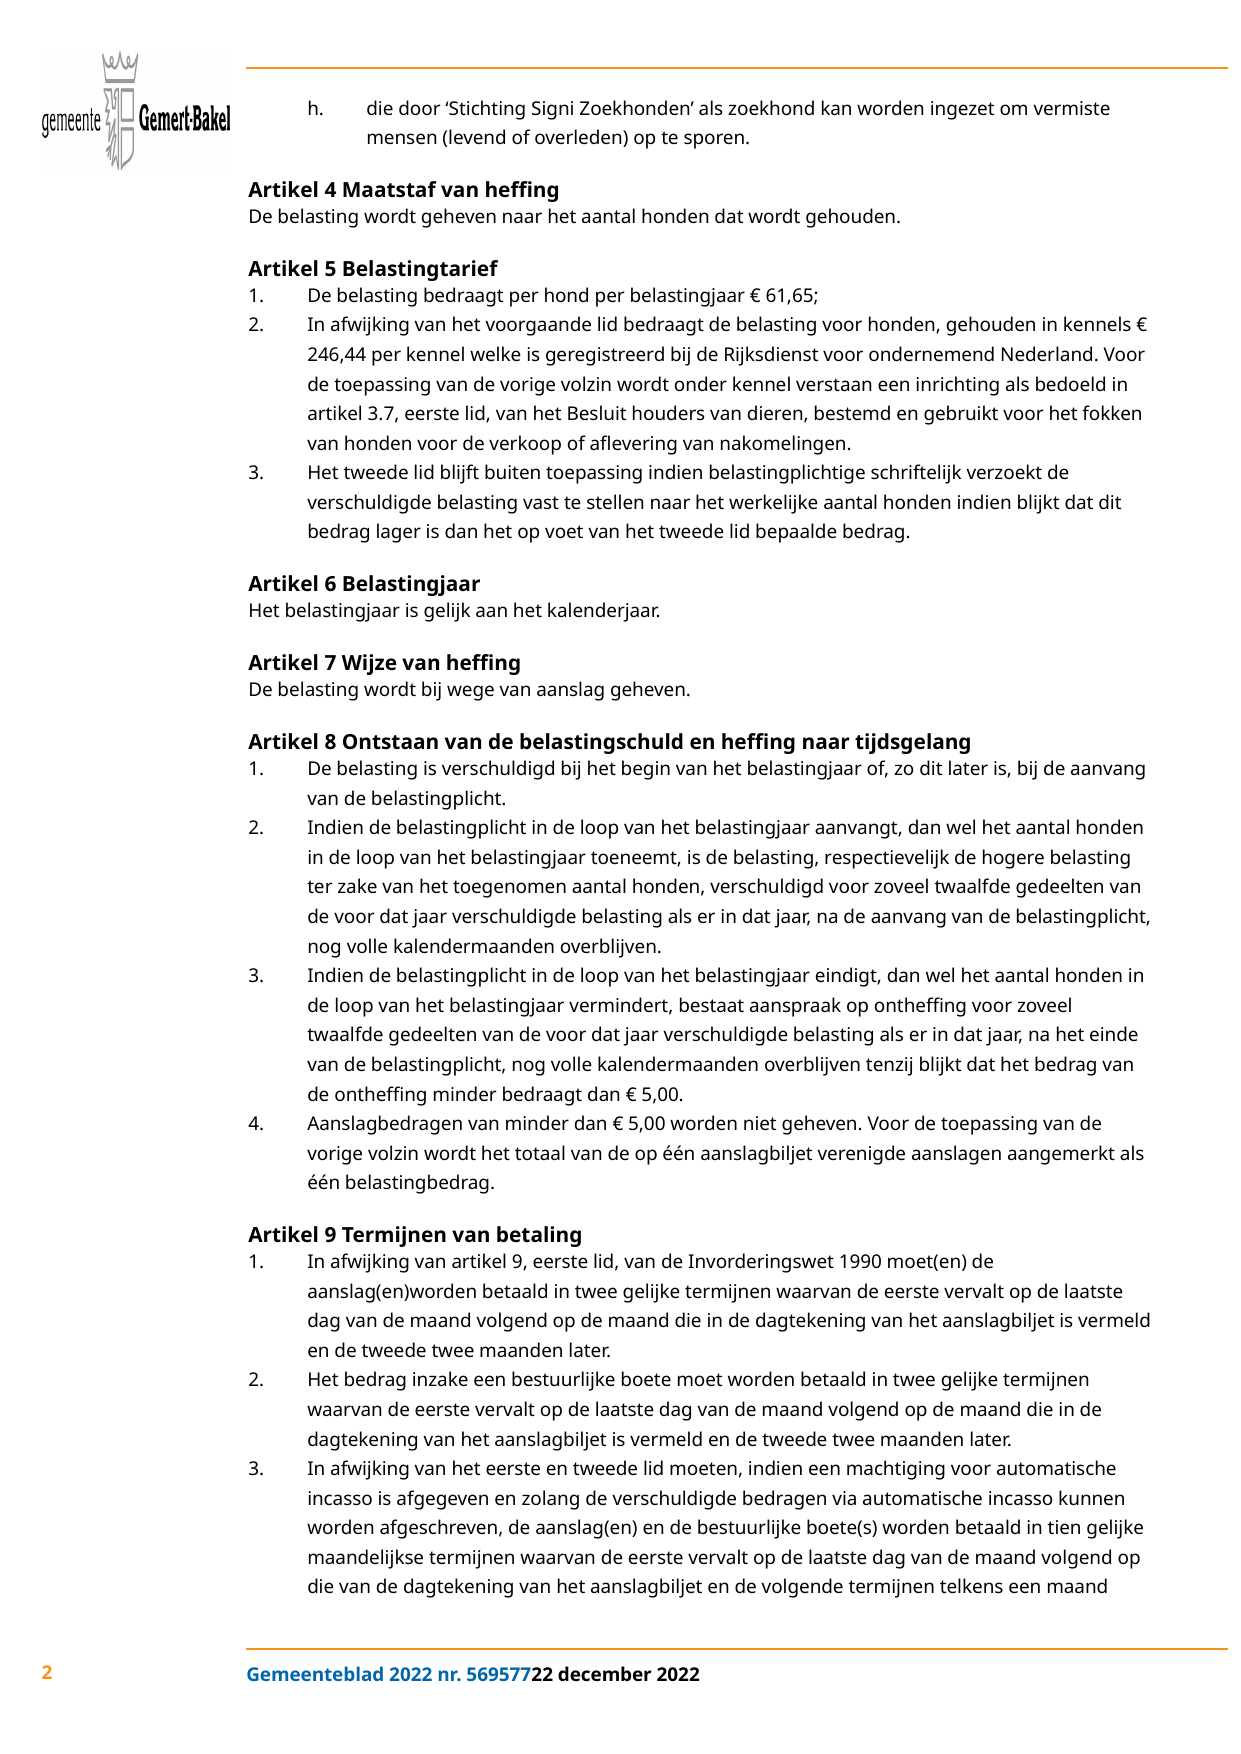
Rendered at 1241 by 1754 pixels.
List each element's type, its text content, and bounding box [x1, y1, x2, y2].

text Artikel 7 Wijze van heffing [248, 648, 1152, 676]
list De belasting bedraagt per hond per belastingjaar € 61,65; [248, 282, 1152, 308]
text Artikel 8 Ontstaan van de belastingschuld en heffing naar tijdsgelang [248, 727, 1152, 755]
text Het belastingjaar is gelijk aan het kalenderjaar. [248, 598, 1152, 623]
list Indien de belastingplicht in de loop van het belastingjaar aanvangt, dan wel het aantal honden in de loop van het belastingjaar toeneemt, is de belasting, respectievelijk de hogere belasting ter zake van het toegenomen aantal honden, verschuldigd voor zoveel twaalfde gedeelten van de voor dat jaar verschuldigde belasting als er in dat jaar, na de aanvang van de belastingplicht, nog volle kalendermaanden overblijven. [248, 814, 1152, 958]
list In afwijking van het eerste en tweede lid moeten, indien een machtiging voor automatische incasso is afgegeven en zolang de verschuldigde bedragen via automatische incasso kunnen worden afgeschreven, de aanslag(en) en de bestuurlijke boete(s) worden betaald in tien gelijke maandelijkse termijnen waarvan de eerste vervalt op de laatste dag van de maand volgend op die van de dagtekening van het aanslagbiljet en de volgende termijnen telkens een maand [248, 1455, 1152, 1599]
list Aanslagbedragen van minder dan € 5,00 worden niet geheven. Voor de toepassing van de vorige volzin wordt het totaal van de op één aanslagbiljet verenigde aanslagen aangemerkt als één belastingbedrag. [248, 1110, 1152, 1195]
list Het tweede lid blijft buiten toepassing indien belastingplichtige schriftelijk verzoekt de verschuldigde belasting vast te stellen naar het werkelijke aantal honden indien blijkt dat dit bedrag lager is dan het op voet van het tweede lid bepaalde bedrag. [248, 459, 1152, 544]
list Het bedrag inzake een bestuurlijke boete moet worden betaald in twee gelijke termijnen waarvan de eerste vervalt op de laatste dag van de maand volgend op de maand die in de dagtekening van het aanslagbiljet is vermeld en de tweede twee maanden later. [248, 1367, 1152, 1452]
text Artikel 9 Termijnen van betaling [248, 1220, 1152, 1248]
text De belasting wordt geheven naar het aantal honden dat wordt gehouden. [248, 203, 1152, 229]
list In afwijking van het voorgaande lid bedraagt de belasting voor honden, gehouden in kennels € 246,44 per kennel welke is geregistreerd bij de Rijksdienst voor ondernemend Nederland. Voor de toepassing van de vorige volzin wordt onder kennel verstaan een inrichting als bedoeld in artikel 3.7, eerste lid, van het Besluit houders van dieren, bestemd en gebruikt voor het fokken van honden voor de verkoop of aflevering van nakomelingen. [248, 312, 1152, 456]
text Artikel 4 Maatstaf van heffing [248, 175, 1152, 203]
list die door ‘Stichting Signi Zoekhonden’ als zoekhond kan worden ingezet om vermiste mensen (levend of overleden) op te sporen. [307, 95, 1152, 150]
text Artikel 6 Belastingjaar [248, 569, 1152, 598]
text Artikel 5 Belastingtarief [248, 254, 1152, 282]
text De belasting wordt bij wege van aanslag geheven. [248, 676, 1152, 702]
list Indien de belastingplicht in de loop van het belastingjaar eindigt, dan wel het aantal honden in de loop van het belastingjaar vermindert, bestaat aanspraak op ontheffing voor zoveel twaalfde gedeelten van de voor dat jaar verschuldigde belasting als er in dat jaar, na het einde van de belastingplicht, nog volle kalendermaanden overblijven tenzij blijkt dat het bedrag van de ontheffing minder bedraagt dan € 5,00. [248, 962, 1152, 1106]
picture [41, 47, 231, 172]
list De belasting is verschuldigd bij het begin van het belastingjaar of, zo dit later is, bij de aanvang van de belastingplicht. [248, 755, 1152, 811]
list In afwijking van artikel 9, eerste lid, van de Invorderingswet 1990 moet(en) de aanslag(en)worden betaald in twee gelijke termijnen waarvan de eerste vervalt op de laatste dag van de maand volgend op de maand die in de dagtekening van het aanslagbiljet is vermeld en de tweede twee maanden later. [248, 1248, 1152, 1363]
